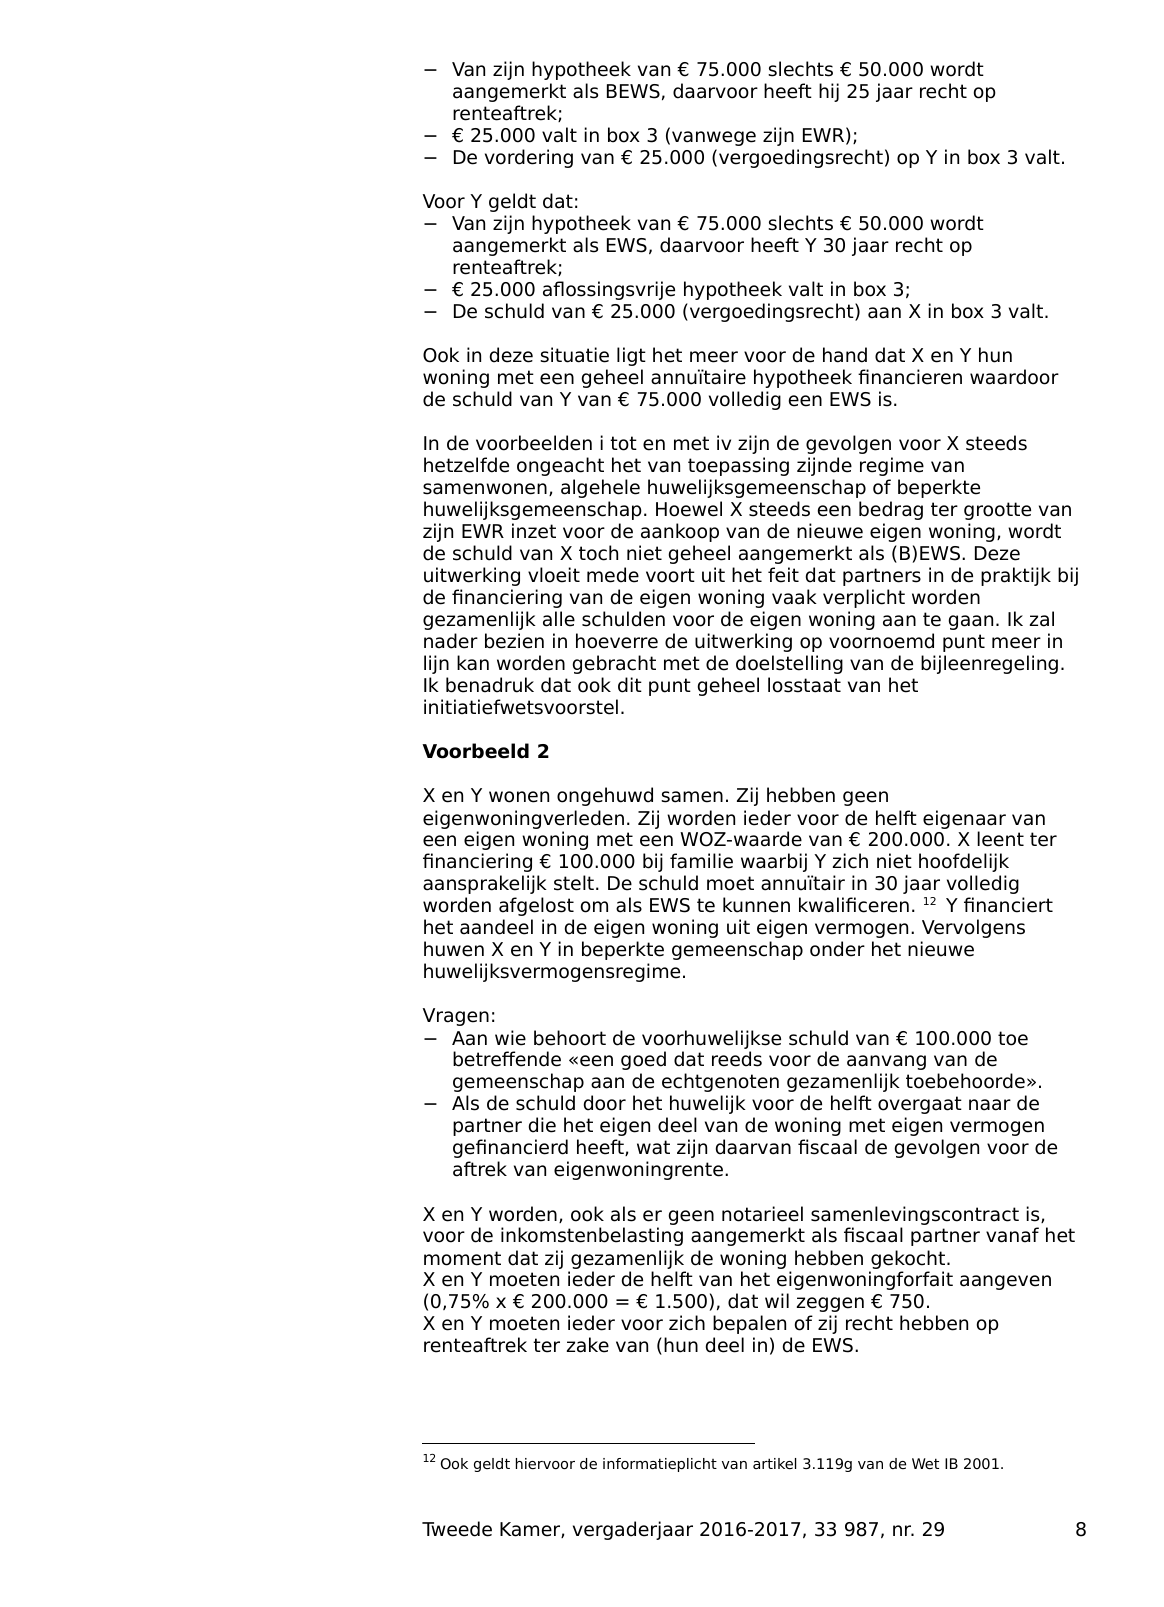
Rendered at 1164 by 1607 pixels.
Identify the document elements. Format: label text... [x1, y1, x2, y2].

text X en Y moeten ieder voor zich bepalen of zij recht hebben op renteaftrek ter zake van (hun deel in) de EWS. [422, 1313, 1087, 1357]
text In de voorbeelden i tot en met iv zijn de gevolgen voor X steeds hetzelfde ongeacht het van toepassing zijnde regime van samenwonen, algehele huwelijksgemeenschap of beperkte huwelijksgemeenschap. Hoewel X steeds een bedrag ter grootte van zijn EWR inzet voor de aankoop van de nieuwe eigen woning, wordt de schuld van X toch niet geheel aangemerkt als (B)EWS. Deze uitwerking vloeit mede voort uit het feit dat partners in de praktijk bij de financiering van de eigen woning vaak verplicht worden gezamenlijk alle schulden voor de eigen woning aan te gaan. Ik zal nader bezien in hoeverre de uitwerking op voornoemd punt meer in lijn kan worden gebracht met de doelstelling van de bijleenregeling. Ik benadruk dat ook dit punt geheel losstaat van het initiatiefwetsvoorstel. [422, 433, 1087, 719]
text X en Y worden, ook als er geen notarieel samenlevingscontract is, voor de inkomstenbelasting aangemerkt als fiscaal partner vanaf het moment dat zij gezamenlijk de woning hebben gekocht. [422, 1203, 1087, 1269]
text Voor Y geldt dat: [422, 191, 1087, 213]
text X en Y wonen ongehuwd samen. Zij hebben geen eigenwoningverleden. Zij worden ieder voor de helft eigenaar van een eigen woning met een WOZ-waarde van € 200.000. X leent ter financiering € 100.000 bij familie waarbij Y zich niet hoofdelijk aansprakelijk stelt. De schuld moet annuïtair in 30 jaar volledig worden afgelost om als EWS te kunnen kwalificeren. Y financiert het aandeel in de eigen woning uit eigen vermogen. Vervolgens huwen X en Y in beperkte gemeenschap onder het nieuwe huwelijksvermogensregime. [422, 785, 1087, 983]
text − Van zijn hypotheek van € 75.000 slechts € 50.000 wordt aangemerkt als BEWS, daarvoor heeft hij 25 jaar recht op renteaftrek; [422, 59, 1087, 125]
text − Van zijn hypotheek van € 75.000 slechts € 50.000 wordt aangemerkt als EWS, daarvoor heeft Y 30 jaar recht op renteaftrek; [422, 213, 1087, 279]
text − Aan wie behoort de voorhuwelijkse schuld van € 100.000 toe betreffende «een goed dat reeds voor de aanvang van de gemeenschap aan de echtgenoten gezamenlijk toebehoorde». [422, 1027, 1087, 1093]
text Vragen: [422, 1005, 1087, 1027]
text − € 25.000 aflossingsvrije hypotheek valt in box 3; [422, 279, 1087, 301]
text − De schuld van € 25.000 (vergoedingsrecht) aan X in box 3 valt. [422, 301, 1087, 323]
text − € 25.000 valt in box 3 (vanwege zijn EWR); [422, 125, 1087, 147]
subtitle Voorbeeld 2 [422, 741, 1087, 763]
text − De vordering van € 25.000 (vergoedingsrecht) op Y in box 3 valt. [422, 147, 1087, 169]
text X en Y moeten ieder de helft van het eigenwoningforfait aangeven (0,75% x € 200.000 = € 1.500), dat wil zeggen € 750. [422, 1269, 1087, 1313]
text − Als de schuld door het huwelijk voor de helft overgaat naar de partner die het eigen deel van de woning met eigen vermogen gefinancierd heeft, wat zijn daarvan fiscaal de gevolgen voor de aftrek van eigenwoningrente. [422, 1093, 1087, 1181]
text Ook in deze situatie ligt het meer voor de hand dat X en Y hun woning met een geheel annuïtaire hypotheek financieren waardoor de schuld van Y van € 75.000 volledig een EWS is. [422, 345, 1087, 411]
text Ook geldt hiervoor de informatieplicht van artikel 3.119g van de Wet IB 2001. [422, 1452, 1087, 1474]
